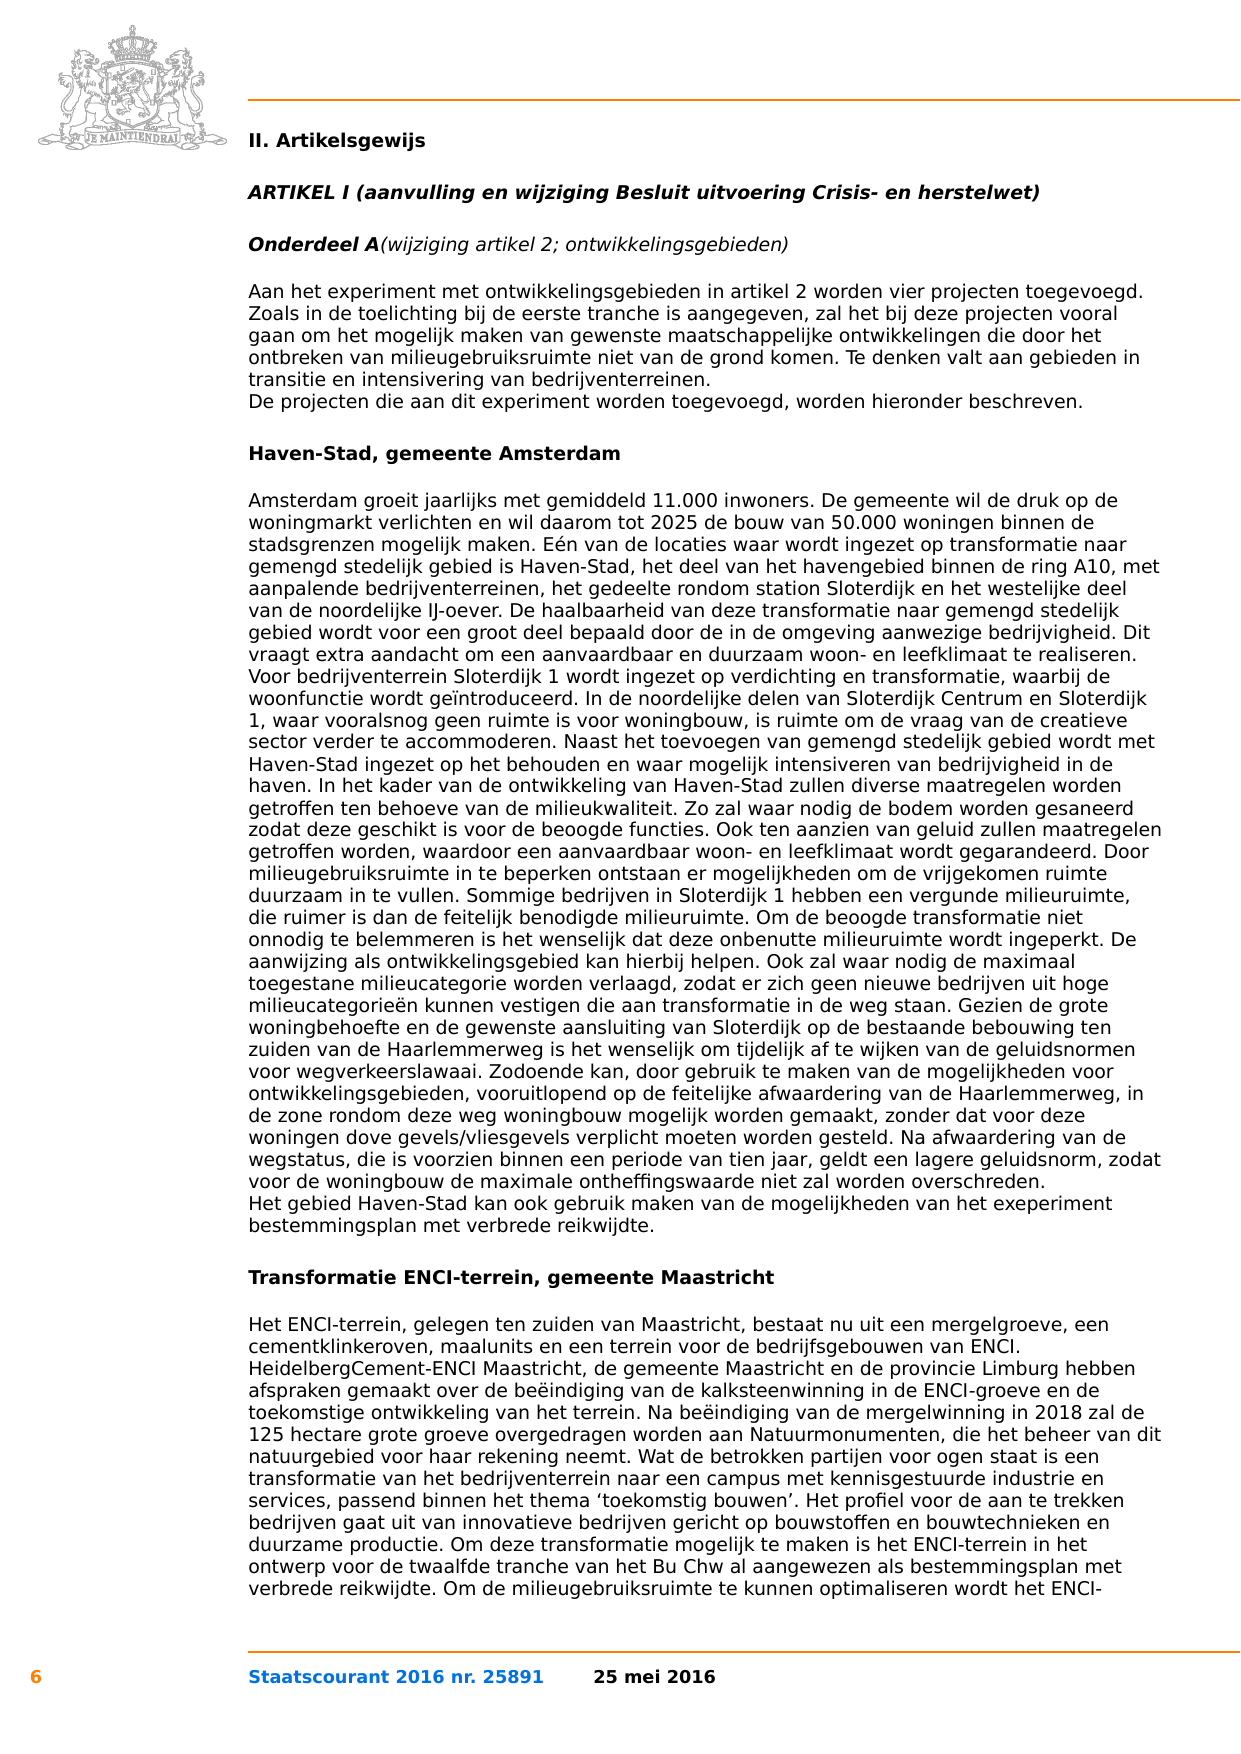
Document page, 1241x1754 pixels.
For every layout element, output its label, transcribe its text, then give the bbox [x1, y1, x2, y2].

text Aan het experiment met ontwikkelingsgebieden in artikel 2 worden vier projecten toegevoegd. Zoals in de toelichting bij de eerste tranche is aangegeven, zal het bij deze projecten vooral gaan om het mogelijk maken van gewenste maatschappelijke ontwikkelingen die door het ontbreken van milieugebruiksruimte niet van de grond komen. Te denken valt aan gebieden in transitie en intensivering van bedrijventerreinen. [248, 281, 1163, 391]
subtitle ARTIKEL I (aanvulling en wijziging Besluit uitvoering Crisis- en herstelwet) [248, 182, 1163, 204]
text Amsterdam groeit jaarlijks met gemiddeld 11.000 inwoners. De gemeente wil de druk op de woningmarkt verlichten en wil daarom tot 2025 de bouw van 50.000 woningen binnen de stadsgrenzen mogelijk maken. Eén van de locaties waar wordt ingezet op transformatie naar gemengd stedelijk gebied is Haven-Stad, het deel van het havengebied binnen de ring A10, met aanpalende bedrijventerreinen, het gedeelte rondom station Sloterdijk en het westelijke deel van de noordelijke IJ-oever. De haalbaarheid van deze transformatie naar gemengd stedelijk gebied wordt voor een groot deel bepaald door de in de omgeving aanwezige bedrijvigheid. Dit vraagt extra aandacht om een aanvaardbaar en duurzaam woon- en leefklimaat te realiseren. Voor bedrijventerrein Sloterdijk 1 wordt ingezet op verdichting en transformatie, waarbij de woonfunctie wordt geïntroduceerd. In de noordelijke delen van Sloterdijk Centrum en Sloterdijk 1, waar vooralsnog geen ruimte is voor woningbouw, is ruimte om de vraag van de creatieve sector verder te accommoderen. Naast het toevoegen van gemengd stedelijk gebied wordt met Haven-Stad ingezet op het behouden en waar mogelijk intensiveren van bedrijvigheid in de haven. In het kader van de ontwikkeling van Haven-Stad zullen diverse maatregelen worden getroffen ten behoeve van de milieukwaliteit. Zo zal waar nodig de bodem worden gesaneerd zodat deze geschikt is voor de beoogde functies. Ook ten aanzien van geluid zullen maatregelen getroffen worden, waardoor een aanvaardbaar woon- en leefklimaat wordt gegarandeerd. Door milieugebruiksruimte in te beperken ontstaan er mogelijkheden om de vrijgekomen ruimte duurzaam in te vullen. Sommige bedrijven in Sloterdijk 1 hebben een vergunde milieuruimte, die ruimer is dan de feitelijk benodigde milieuruimte. Om de beoogde transformatie niet onnodig te belemmeren is het wenselijk dat deze onbenutte milieuruimte wordt ingeperkt. De aanwijzing als ontwikkelingsgebied kan hierbij helpen. Ook zal waar nodig de maximaal toegestane milieucategorie worden verlaagd, zodat er zich geen nieuwe bedrijven uit hoge milieucategorieën kunnen vestigen die aan transformatie in de weg staan. Gezien de grote woningbehoefte en de gewenste aansluiting van Sloterdijk op de bestaande bebouwing ten zuiden van de Haarlemmerweg is het wenselijk om tijdelijk af te wijken van de geluidsnormen voor wegverkeerslawaai. Zodoende kan, door gebruik te maken van de mogelijkheden voor ontwikkelingsgebieden, vooruitlopend op de feitelijke afwaardering van de Haarlemmerweg, in de zone rondom deze weg woningbouw mogelijk worden gemaakt, zonder dat voor deze woningen dove gevels/vliesgevels verplicht moeten worden gesteld. Na afwaardering van de wegstatus, die is voorzien binnen een periode van tien jaar, geldt een lagere geluidsnorm, zodat voor de woningbouw de maximale ontheffingswaarde niet zal worden overschreden. [248, 490, 1163, 1193]
text De projecten die aan dit experiment worden toegevoegd, worden hieronder beschreven. [248, 391, 1163, 413]
picture [38, 25, 227, 150]
text Het ENCI-terrein, gelegen ten zuiden van Maastricht, bestaat nu uit een mergelgroeve, een cementklinkeroven, maalunits en een terrein voor de bedrijfsgebouwen van ENCI. HeidelbergCement-ENCI Maastricht, de gemeente Maastricht en de provincie Limburg hebben afspraken gemaakt over de beëindiging van de kalksteenwinning in de ENCI‑groeve en de toekomstige ontwikkeling van het terrein. Na beëindiging van de mergelwinning in 2018 zal de 125 hectare grote groeve overgedragen worden aan Natuurmonumenten, die het beheer van dit natuurgebied voor haar rekening neemt. Wat de betrokken partijen voor ogen staat is een transformatie van het bedrijventerrein naar een campus met kennisgestuurde industrie en services, passend binnen het thema ‘toekomstig bouwen’. Het profiel voor de aan te trekken bedrijven gaat uit van innovatieve bedrijven gericht op bouwstoffen en bouwtechnieken en duurzame productie. Om deze transformatie mogelijk te maken is het ENCI-terrein in het ontwerp voor de twaalfde tranche van het Bu Chw al aangewezen als bestemmingsplan met verbrede reikwijdte. Om de milieugebruiksruimte te kunnen optimaliseren wordt het ENCI- [248, 1314, 1163, 1600]
subtitle Transformatie ENCI-terrein, gemeente Maastricht [248, 1267, 1163, 1289]
text Het gebied Haven-Stad kan ook gebruik maken van de mogelijkheden van het exeperiment bestemmingsplan met verbrede reikwijdte. [248, 1193, 1163, 1237]
subtitle Onderdeel A(wijziging artikel 2; ontwikkelingsgebieden) [248, 234, 1163, 256]
subtitle Haven-Stad, gemeente Amsterdam [248, 443, 1163, 465]
subtitle II. Artikelsgewijs [248, 130, 1163, 152]
